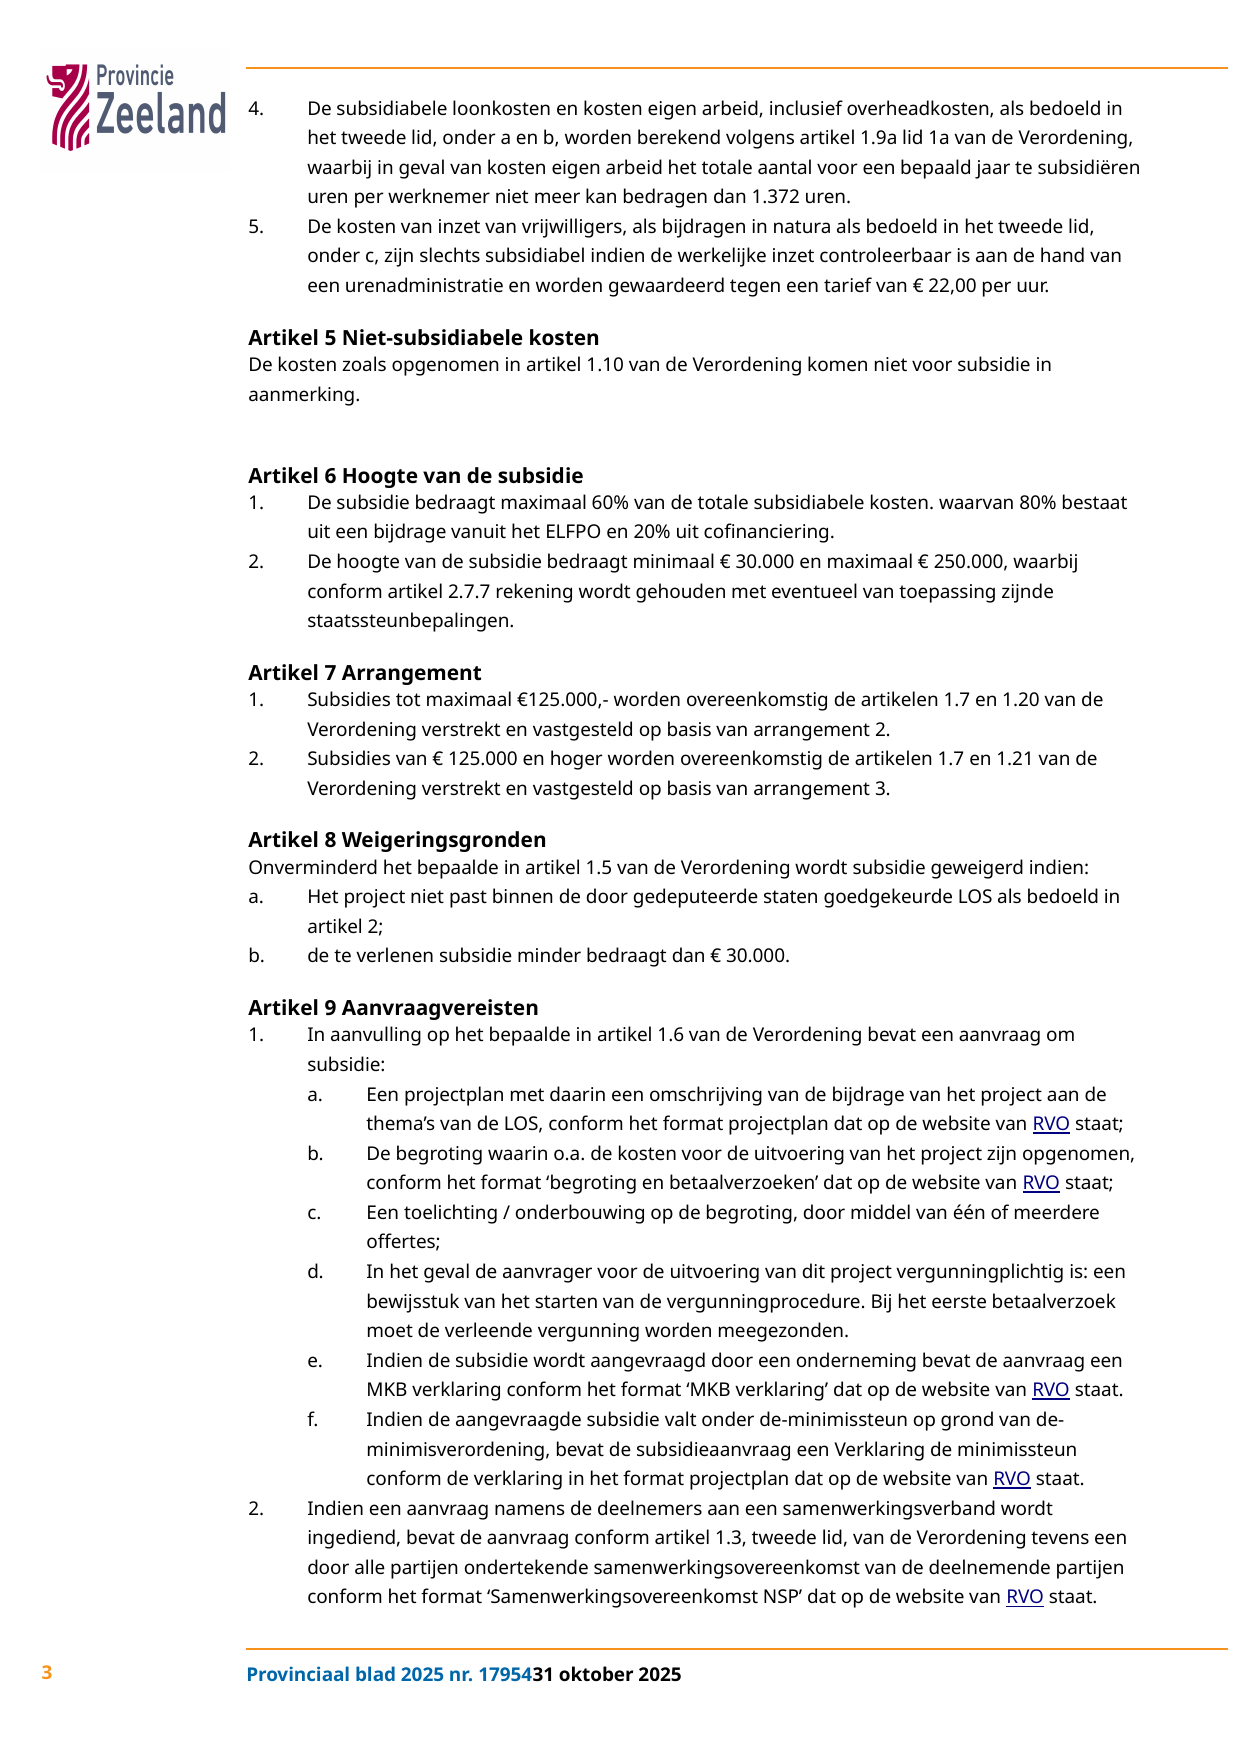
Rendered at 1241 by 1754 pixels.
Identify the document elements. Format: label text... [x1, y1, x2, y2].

list Subsidies van € 125.000 en hoger worden overeenkomstig de artikelen 1.7 en 1.21 van de Verordening verstrekt en vastgesteld op basis van arrangement 3. [248, 746, 1152, 801]
list Indien de aangevraagde subsidie valt onder de-minimissteun op grond van de-minimisverordening, bevat de subsidieaanvraag een Verklaring de minimissteun conform de verklaring in het format projectplan dat op de website van RVO staat. [307, 1406, 1152, 1491]
list Een projectplan met daarin een omschrijving van de bijdrage van het project aan de thema’s van de LOS, conform het format projectplan dat op de website van RVO staat; [307, 1081, 1152, 1136]
text Artikel 8 Weigeringsgronden [248, 826, 1152, 854]
text De kosten zoals opgenomen in artikel 1.10 van de Verordening komen niet voor subsidie in aanmerking. [248, 351, 1152, 406]
list In aanvulling op het bepaalde in artikel 1.6 van de Verordening bevat een aanvraag om subsidie: [248, 1022, 1152, 1077]
list In het geval de aanvrager voor de uitvoering van dit project vergunningplichtig is: een bewijsstuk van het starten van de vergunningprocedure. Bij het eerste betaalverzoek moet de verleende vergunning worden meegezonden. [307, 1258, 1152, 1343]
list De subsidie bedraagt maximaal 60% van de totale subsidiabele kosten. waarvan 80% bestaat uit een bijdrage vanuit het ELFPO en 20% uit cofinanciering. [248, 489, 1152, 544]
list de te verlenen subsidie minder bedraagt dan € 30.000. [248, 943, 1152, 968]
list De hoogte van de subsidie bedraagt minimaal € 30.000 en maximaal € 250.000, waarbij conform artikel 2.7.7 rekening wordt gehouden met eventueel van toepassing zijnde staatssteunbepalingen. [248, 548, 1152, 633]
list Indien de subsidie wordt aangevraagd door een onderneming bevat de aanvraag een MKB verklaring conform het format ‘MKB verklaring’ dat op de website van RVO staat. [307, 1347, 1152, 1402]
text Artikel 7 Arrangement [248, 658, 1152, 686]
text Artikel 6 Hoogte van de subsidie [248, 461, 1152, 489]
text Onverminderd het bepaalde in artikel 1.5 van de Verordening wordt subsidie geweigerd indien: [248, 854, 1152, 880]
list De kosten van inzet van vrijwilligers, als bijdragen in natura als bedoeld in het tweede lid, onder c, zijn slechts subsidiabel indien de werkelijke inzet controleerbaar is aan de hand van een urenadministratie en worden gewaardeerd tegen een tarief van € 22,00 per uur. [248, 213, 1152, 298]
list De subsidiabele loonkosten en kosten eigen arbeid, inclusief overheadkosten, als bedoeld in het tweede lid, onder a en b, worden berekend volgens artikel 1.9a lid 1a van de Verordening, waarbij in geval van kosten eigen arbeid het totale aantal voor een bepaald jaar te subsidiëren uren per werknemer niet meer kan bedragen dan 1.372 uren. [248, 95, 1152, 209]
list Indien een aanvraag namens de deelnemers aan een samenwerkingsverband wordt ingediend, bevat de aanvraag conform artikel 1.3, tweede lid, van de Verordening tevens een door alle partijen ondertekende samenwerkingsovereenkomst van de deelnemende partijen conform het format ‘Samenwerkingsovereenkomst NSP’ dat op de website van RVO staat. [248, 1495, 1152, 1609]
text Artikel 5 Niet-subsidiabele kosten [248, 323, 1152, 351]
picture [41, 47, 231, 172]
list De begroting waarin o.a. de kosten voor de uitvoering van het project zijn opgenomen, conform het format ‘begroting en betaalverzoeken’ dat op de website van RVO staat; [307, 1140, 1152, 1195]
text Artikel 9 Aanvraagvereisten [248, 993, 1152, 1022]
list Subsidies tot maximaal €125.000,- worden overeenkomstig de artikelen 1.7 en 1.20 van de Verordening verstrekt en vastgesteld op basis van arrangement 2. [248, 686, 1152, 742]
list Het project niet past binnen de door gedeputeerde staten goedgekeurde LOS als bedoeld in artikel 2; [248, 883, 1152, 939]
list Een toelichting / onderbouwing op de begroting, door middel van één of meerdere offertes; [307, 1199, 1152, 1254]
